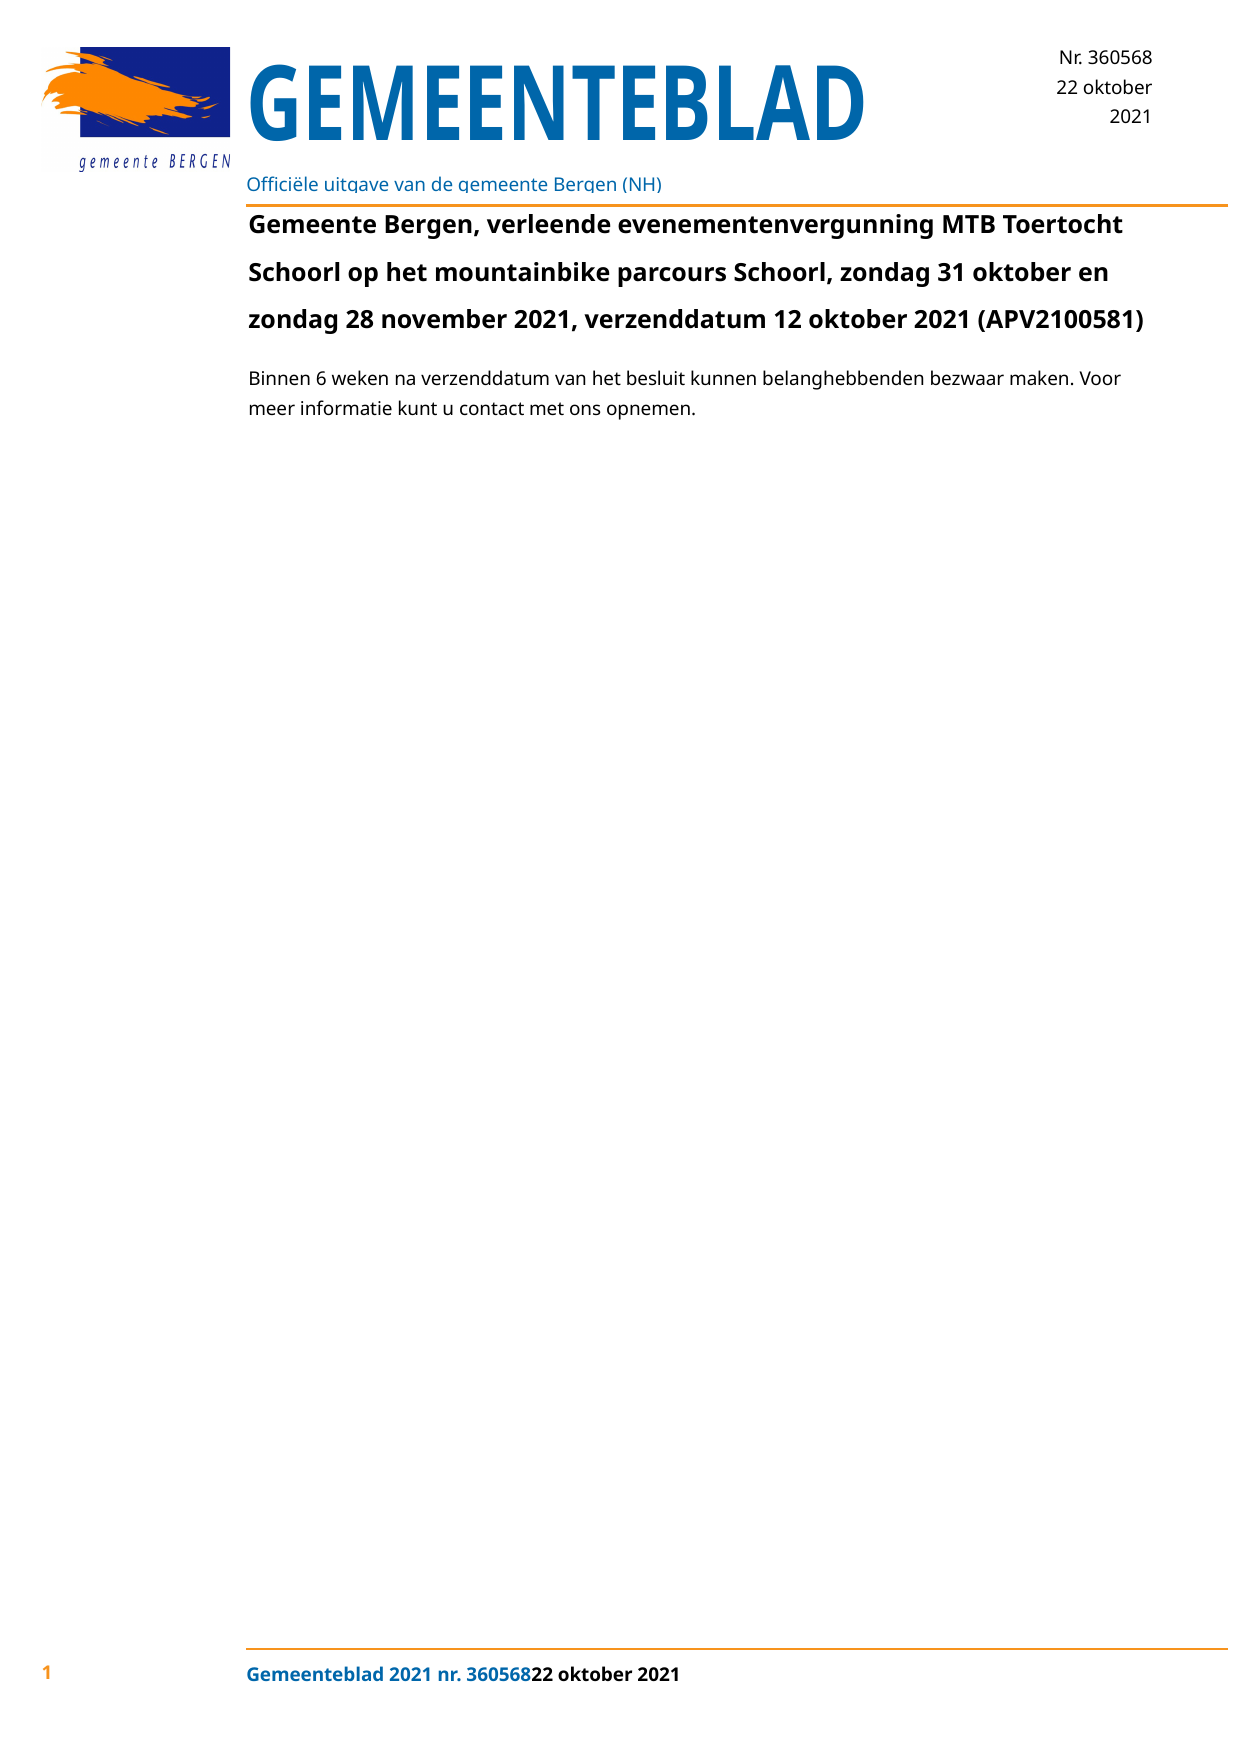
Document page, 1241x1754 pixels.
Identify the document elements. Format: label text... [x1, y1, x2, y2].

picture [41, 47, 231, 172]
text Gemeente Bergen, verleende evenementenvergunning MTB Toertocht Schoorl op het mountainbike parcours Schoorl, zondag 31 oktober en zondag 28 november 2021, verzenddatum 12 oktober 2021 (APV2100581) [248, 207, 1152, 336]
text Binnen 6 weken na verzenddatum van het besluit kunnen belanghebbenden bezwaar maken. Voor meer informatie kunt u contact met ons opnemen. [248, 366, 1152, 421]
